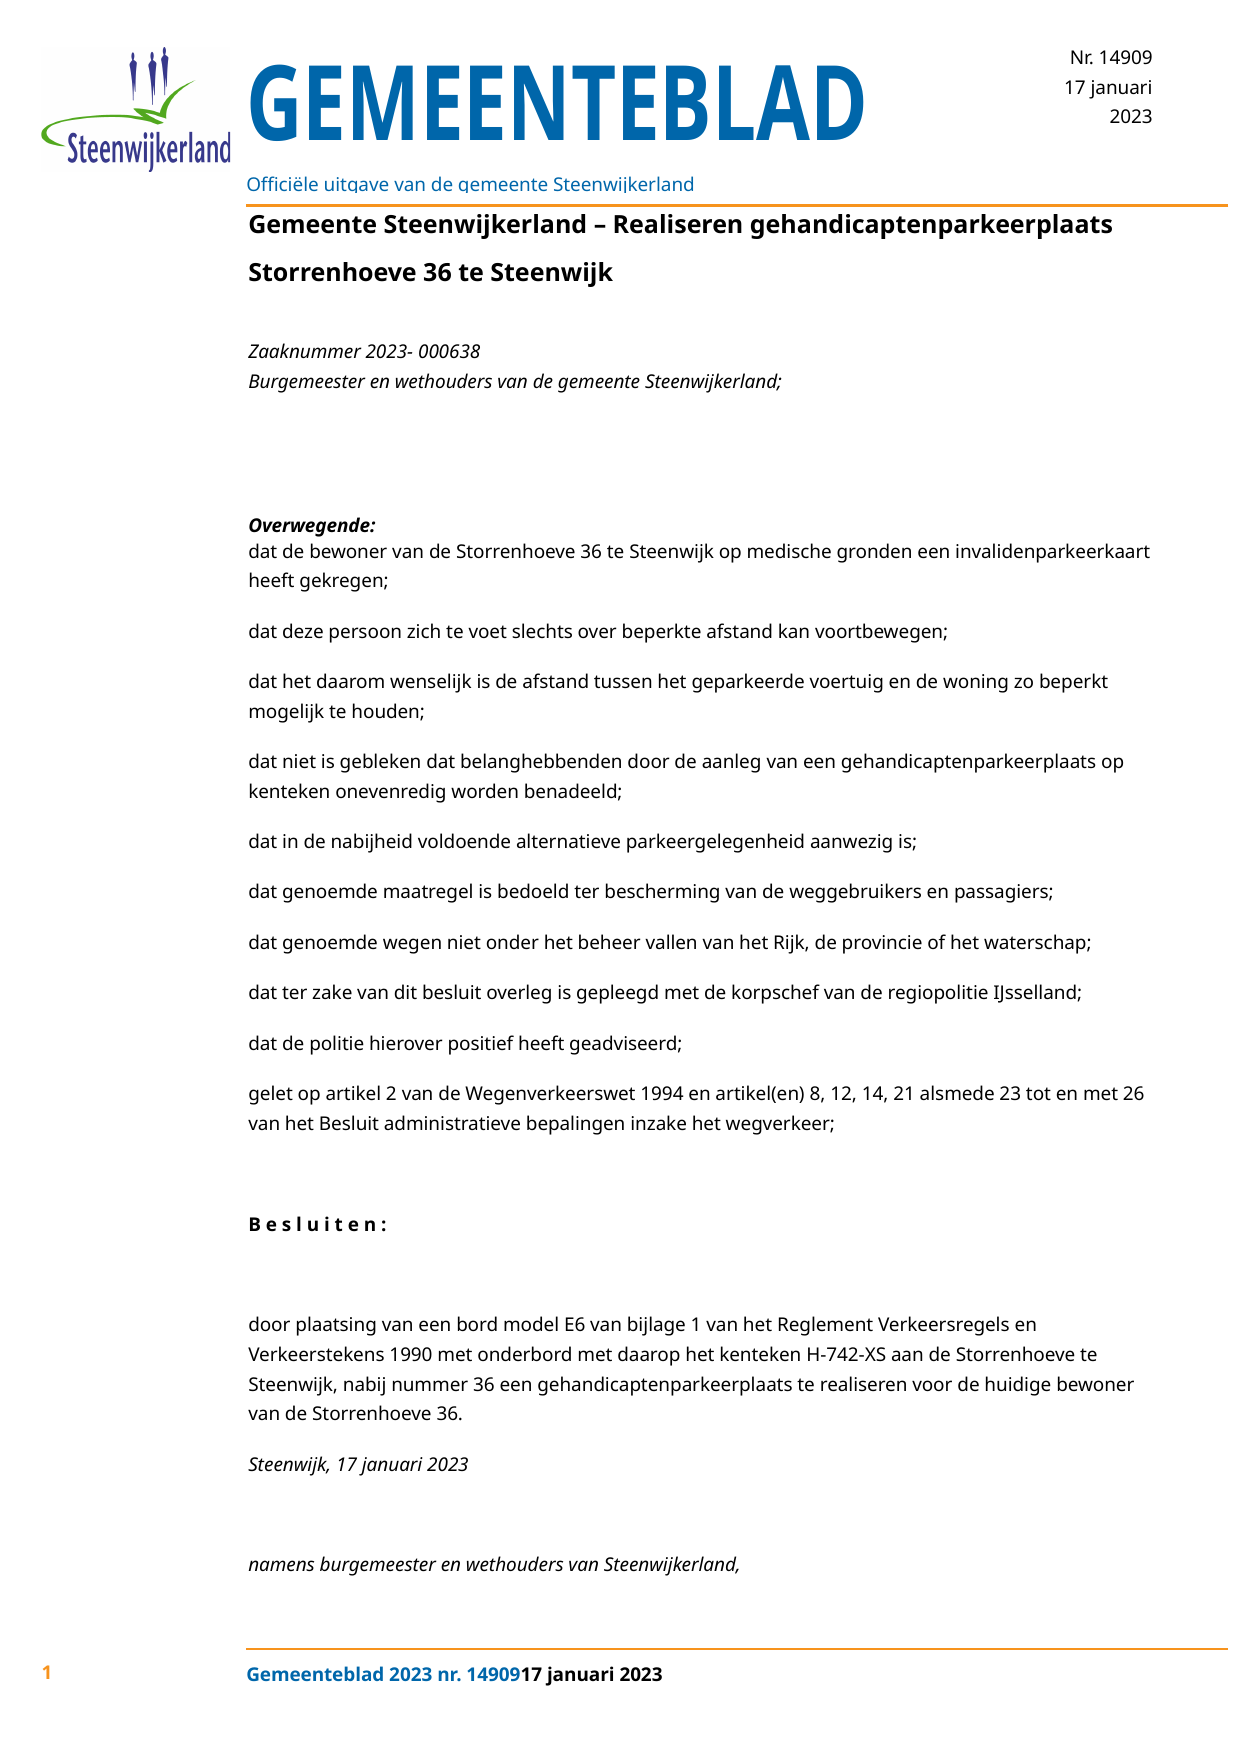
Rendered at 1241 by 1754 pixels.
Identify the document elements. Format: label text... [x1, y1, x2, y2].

text B e s l u i t e n : [248, 1211, 1152, 1237]
text dat in de nabijheid voldoende alternatieve parkeergelegenheid aanwezig is; [248, 828, 1152, 854]
text Steenwijk, 17 januari 2023 [248, 1451, 1152, 1477]
picture [41, 47, 231, 172]
text dat het daarom wenselijk is de afstand tussen het geparkeerde voertuig en de woning zo beperkt mogelijk te houden; [248, 668, 1152, 724]
text dat genoemde wegen niet onder het beheer vallen van het Rijk, de provincie of het waterschap; [248, 929, 1152, 955]
text namens burgemeester en wethouders van Steenwijkerland, [248, 1552, 1152, 1577]
text dat de bewoner van de Storrenhoeve 36 te Steenwijk op medische gronden een invalidenparkeerkaart heeft gekregen; [248, 538, 1152, 593]
text gelet op artikel 2 van de Wegenverkeerswet 1994 en artikel(en) 8, 12, 14, 21 alsmede 23 tot en met 26 van het Besluit administratieve bepalingen inzake het wegverkeer; [248, 1080, 1152, 1136]
text dat ter zake van dit besluit overleg is gepleegd met de korpschef van de regiopolitie IJsselland; [248, 979, 1152, 1005]
text dat deze persoon zich te voet slechts over beperkte afstand kan voortbewegen; [248, 618, 1152, 644]
text Burgemeester en wethouders van de gemeente Steenwijkerland; [248, 368, 1152, 394]
text dat genoemde maatregel is bedoeld ter bescherming van de weggebruikers en passagiers; [248, 879, 1152, 904]
text Overwegende: [248, 512, 1152, 538]
text dat de politie hierover positief heeft geadviseerd; [248, 1030, 1152, 1056]
text door plaatsing van een bord model E6 van bijlage 1 van het Reglement Verkeersregels en Verkeerstekens 1990 met onderbord met daarop het kenteken H-742-XS aan de Storrenhoeve te Steenwijk, nabij nummer 36 een gehandicaptenparkeerplaats te realiseren voor de huidige bewoner van de Storrenhoeve 36. [248, 1312, 1152, 1426]
text dat niet is gebleken dat belanghebbenden door de aanleg van een gehandicaptenparkeerplaats op kenteken onevenredig worden benadeeld; [248, 748, 1152, 804]
text Gemeente Steenwijkerland – Realiseren gehandicaptenparkeerplaats Storrenhoeve 36 te Steenwijk [248, 207, 1152, 288]
text Zaaknummer 2023- 000638 [248, 339, 1152, 364]
